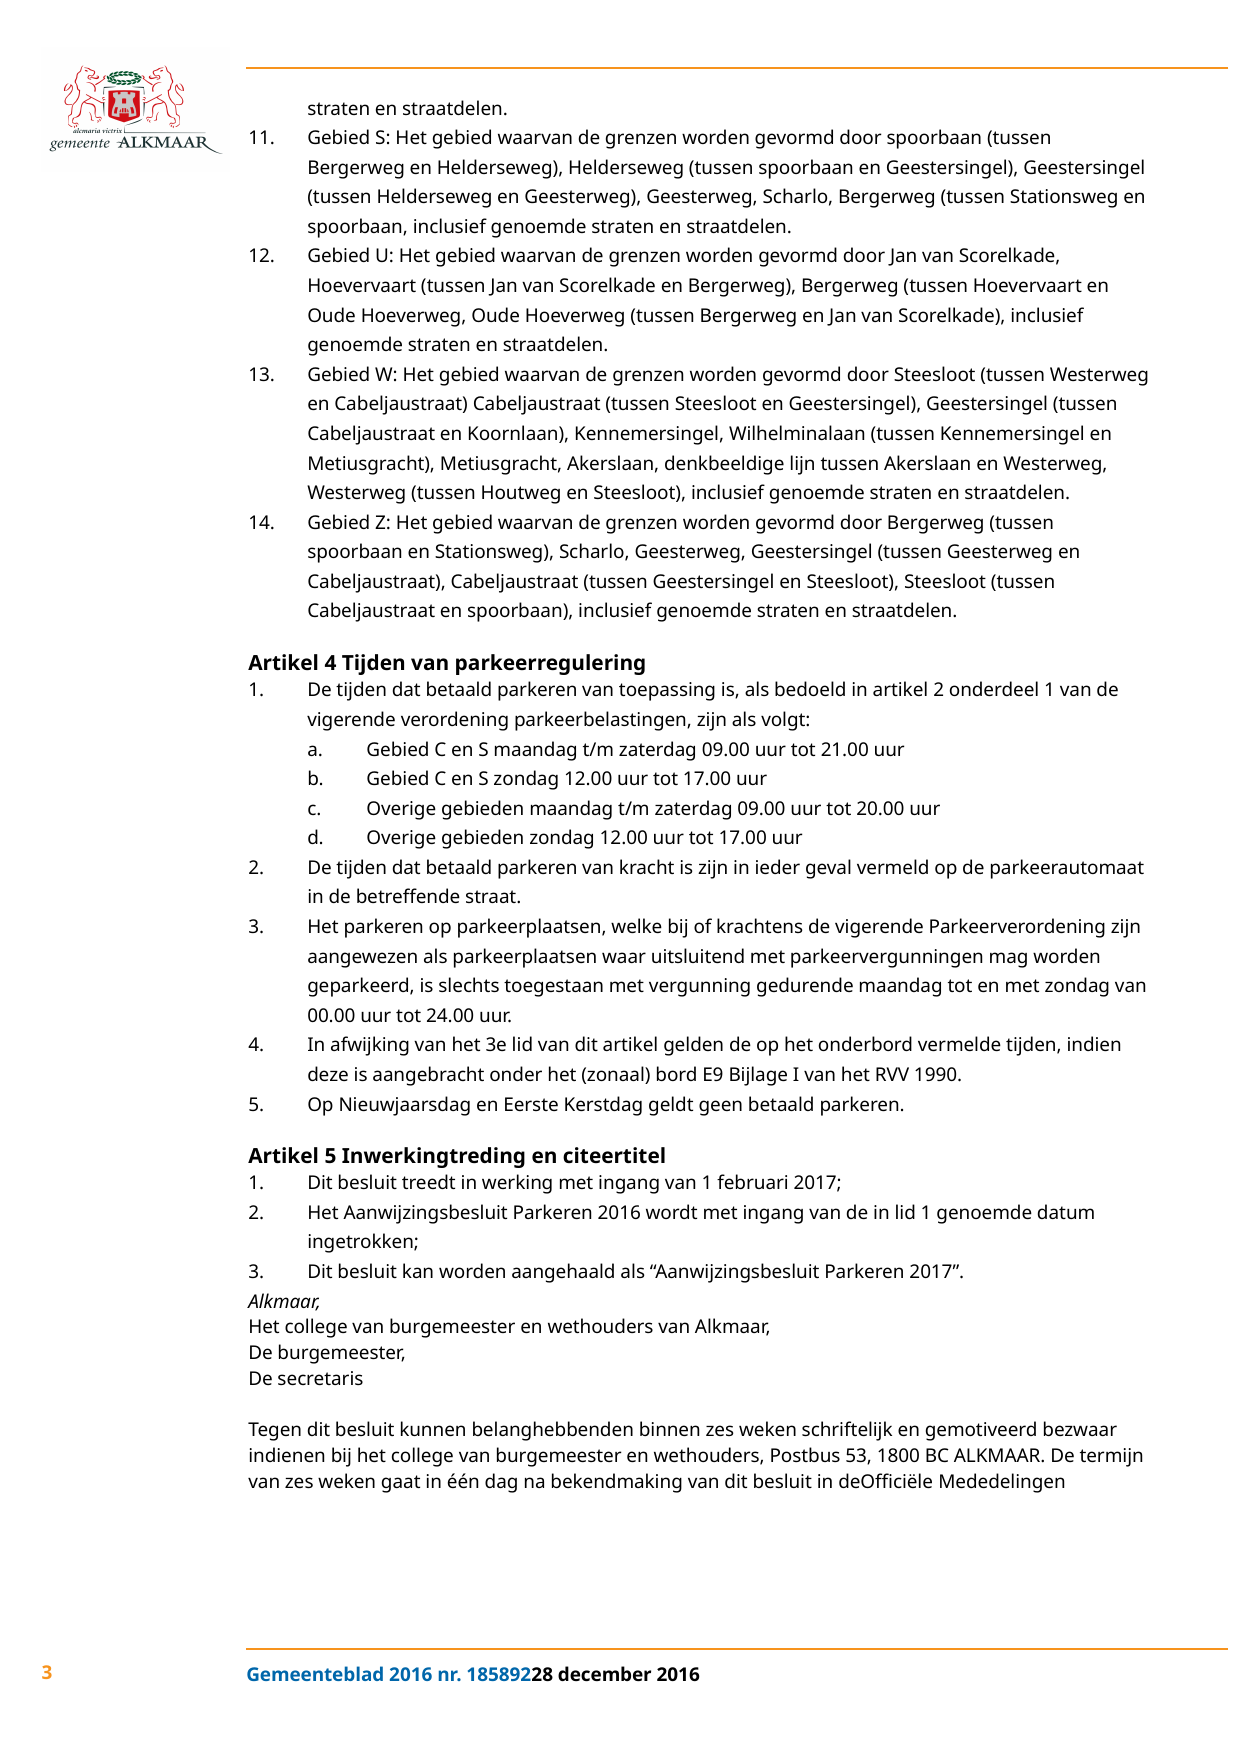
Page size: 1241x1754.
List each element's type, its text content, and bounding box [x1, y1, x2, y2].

list Dit besluit kan worden aangehaald als “Aanwijzingsbesluit Parkeren 2017”. [248, 1258, 1152, 1284]
list Het Aanwijzingsbesluit Parkeren 2016 wordt met ingang van de in lid 1 genoemde datum ingetrokken; [248, 1199, 1152, 1254]
text Artikel 5 Inwerkingtreding en citeertitel [248, 1141, 1152, 1169]
text De secretaris [248, 1365, 1152, 1391]
text De burgemeester, [248, 1339, 1152, 1365]
list Dit besluit treedt in werking met ingang van 1 februari 2017; [248, 1169, 1152, 1195]
text Artikel 4 Tijden van parkeerregulering [248, 648, 1152, 677]
text Alkmaar, [248, 1288, 1152, 1314]
list Gebied C en S zondag 12.00 uur tot 17.00 uur [307, 765, 1152, 791]
list Overige gebieden zondag 12.00 uur tot 17.00 uur [307, 824, 1152, 850]
list Overige gebieden maandag t/m zaterdag 09.00 uur tot 20.00 uur [307, 795, 1152, 821]
picture [41, 47, 231, 172]
list Het parkeren op parkeerplaatsen, welke bij of krachtens de vigerende Parkeerverordening zijn aangewezen als parkeerplaatsen waar uitsluitend met parkeervergunningen mag worden geparkeerd, is slechts toegestaan met vergunning gedurende maandag tot en met zondag van 00.00 uur tot 24.00 uur. [248, 913, 1152, 1028]
list De tijden dat betaald parkeren van toepassing is, als bedoeld in artikel 2 onderdeel 1 van de vigerende verordening parkeerbelastingen, zijn als volgt: [248, 677, 1152, 732]
list In afwijking van het 3e lid van dit artikel gelden de op het onderbord vermelde tijden, indien deze is aangebracht onder het (zonaal) bord E9 Bijlage I van het RVV 1990. [248, 1032, 1152, 1087]
list straten en straatdelen. [248, 95, 1152, 121]
list Gebied S: Het gebied waarvan de grenzen worden gevormd door spoorbaan (tussen Bergerweg en Helderseweg), Helderseweg (tussen spoorbaan en Geestersingel), Geestersingel (tussen Helderseweg en Geesterweg), Geesterweg, Scharlo, Bergerweg (tussen Stationsweg en spoorbaan, inclusief genoemde straten en straatdelen. [248, 124, 1152, 239]
list Op Nieuwjaarsdag en Eerste Kerstdag geldt geen betaald parkeren. [248, 1091, 1152, 1116]
list Gebied W: Het gebied waarvan de grenzen worden gevormd door Steesloot (tussen Westerweg en Cabeljaustraat) Cabeljaustraat (tussen Steesloot en Geestersingel), Geestersingel (tussen Cabeljaustraat en Koornlaan), Kennemersingel, Wilhelminalaan (tussen Kennemersingel en Metiusgracht), Metiusgracht, Akerslaan, denkbeeldige lijn tussen Akerslaan en Westerweg, Westerweg (tussen Houtweg en Steesloot), inclusief genoemde straten en straatdelen. [248, 361, 1152, 505]
list Gebied U: Het gebied waarvan de grenzen worden gevormd door Jan van Scorelkade, Hoevervaart (tussen Jan van Scorelkade en Bergerweg), Bergerweg (tussen Hoevervaart en Oude Hoeverweg, Oude Hoeverweg (tussen Bergerweg en Jan van Scorelkade), inclusief genoemde straten en straatdelen. [248, 243, 1152, 357]
text Het college van burgemeester en wethouders van Alkmaar, [248, 1314, 1152, 1339]
text Tegen dit besluit kunnen belanghebbenden binnen zes weken schriftelijk en gemotiveerd bezwaar indienen bij het college van burgemeester en wethouders, Postbus 53, 1800 BC ALKMAAR. De termijn van zes weken gaat in één dag na bekendmaking van dit besluit in deOfficiële Mededelingen [248, 1417, 1152, 1494]
list Gebied C en S maandag t/m zaterdag 09.00 uur tot 21.00 uur [307, 736, 1152, 761]
list De tijden dat betaald parkeren van kracht is zijn in ieder geval vermeld op de parkeerautomaat in de betreffende straat. [248, 854, 1152, 909]
list Gebied Z: Het gebied waarvan de grenzen worden gevormd door Bergerweg (tussen spoorbaan en Stationsweg), Scharlo, Geesterweg, Geestersingel (tussen Geesterweg en Cabeljaustraat), Cabeljaustraat (tussen Geestersingel en Steesloot), Steesloot (tussen Cabeljaustraat en spoorbaan), inclusief genoemde straten en straatdelen. [248, 509, 1152, 623]
